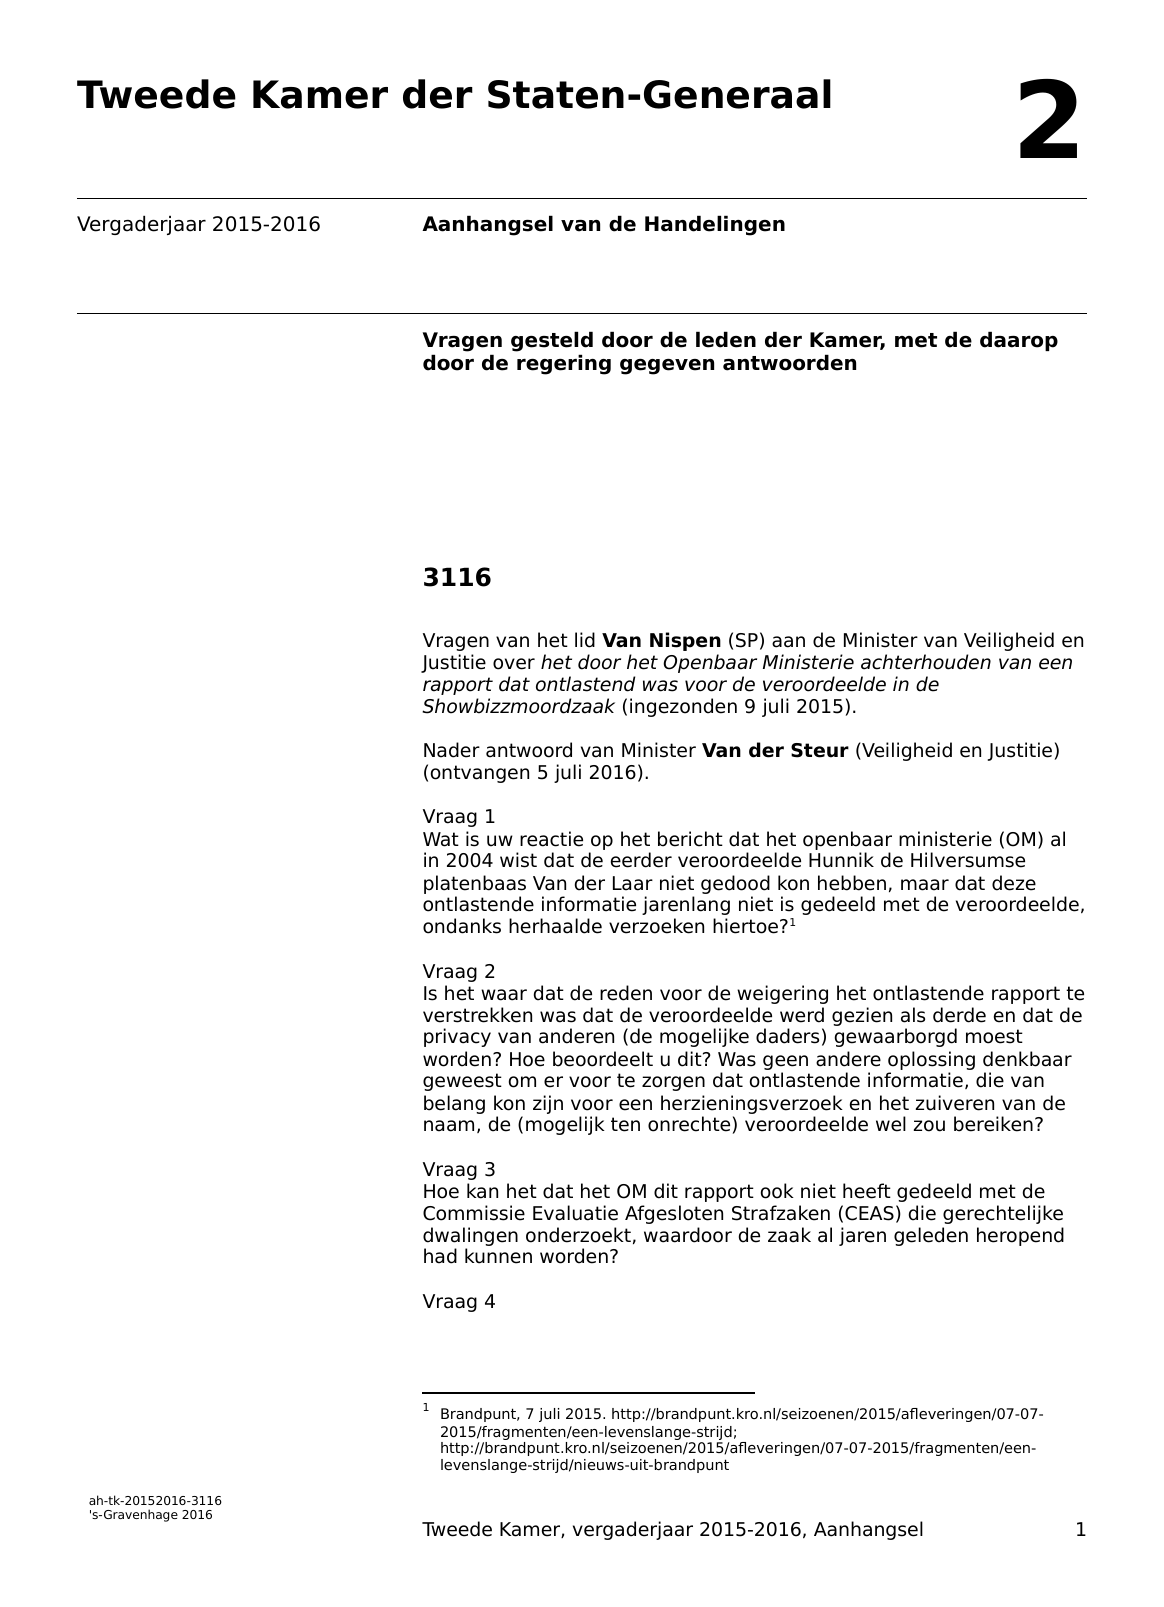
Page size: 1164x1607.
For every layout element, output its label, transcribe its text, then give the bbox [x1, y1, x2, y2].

text 's-Gravenhage 2016 [88, 1508, 323, 1522]
text Vraag 4 [422, 1291, 1087, 1313]
text Brandpunt, 7 juli 2015. http://brandpunt.kro.nl/seizoenen/2015/afleveringen/07-07-2015/fragmenten/een-levenslange-strijd; http://brandpunt.kro.nl/seizoenen/2015/afleveringen/07-07-2015/fragmenten/een-levenslange-strijd/nieuws-uit-brandpunt [422, 1402, 1087, 1474]
text Is het waar dat de reden voor de weigering het ontlastende rapport te verstrekken was dat de veroordeelde werd gezien als derde en dat de privacy van anderen (de mogelijke daders) gewaarborgd moest worden? Hoe beoordeelt u dit? Was geen andere oplossing denkbaar geweest om er voor te zorgen dat ontlastende informatie, die van belang kon zijn voor een herzieningsverzoek en het zuiveren van de naam, de (mogelijk ten onrechte) veroordeelde wel zou bereiken? [422, 982, 1087, 1136]
text Vraag 2 [422, 961, 1087, 982]
text Vraag 1 [422, 806, 1087, 828]
text Nader antwoord van Minister Van der Steur (Veiligheid en Justitie) (ontvangen 5 juli 2016). [422, 740, 1087, 784]
table_cell Aanhangsel van de Handelingen [422, 199, 1087, 313]
table_cell Vragen gesteld door de leden der Kamer, met de daarop door de regering gegeven antwoorden [422, 314, 1087, 375]
text Vraag 3 [422, 1158, 1087, 1181]
text ah-tk-20152016-3116 [88, 1494, 323, 1508]
text Wat is uw reactie op het bericht dat het openbaar ministerie (OM) al in 2004 wist dat de eerder veroordeelde Hunnik de Hilversumse platenbaas Van der Laar niet gedood kon hebben, maar dat deze ontlastende informatie jarenlang niet is gedeeld met de veroordeelde, ondanks herhaalde verzoeken hiertoe? [422, 828, 1087, 938]
table_cell Vergaderjaar 2015-2016 [77, 199, 422, 313]
text Hoe kan het dat het OM dit rapport ook niet heeft gedeeld met de Commissie Evaluatie Afgesloten Strafzaken (CEAS) die gerechtelijke dwalingen onderzoekt, waardoor de zaak al jaren geleden heropend had kunnen worden? [422, 1181, 1087, 1268]
table_header 2 [886, 59, 1087, 198]
text Vragen van het lid Van Nispen (SP) aan de Minister van Veiligheid en Justitie over het door het Openbaar Ministerie achterhouden van een rapport dat ontlastend was voor de veroordeelde in de Showbizzmoordzaak (ingezonden 9 juli 2015). [422, 630, 1087, 718]
text 3116 [422, 563, 1087, 592]
table_cell [77, 314, 422, 375]
table_header Tweede Kamer der Staten-Generaal [77, 59, 886, 198]
